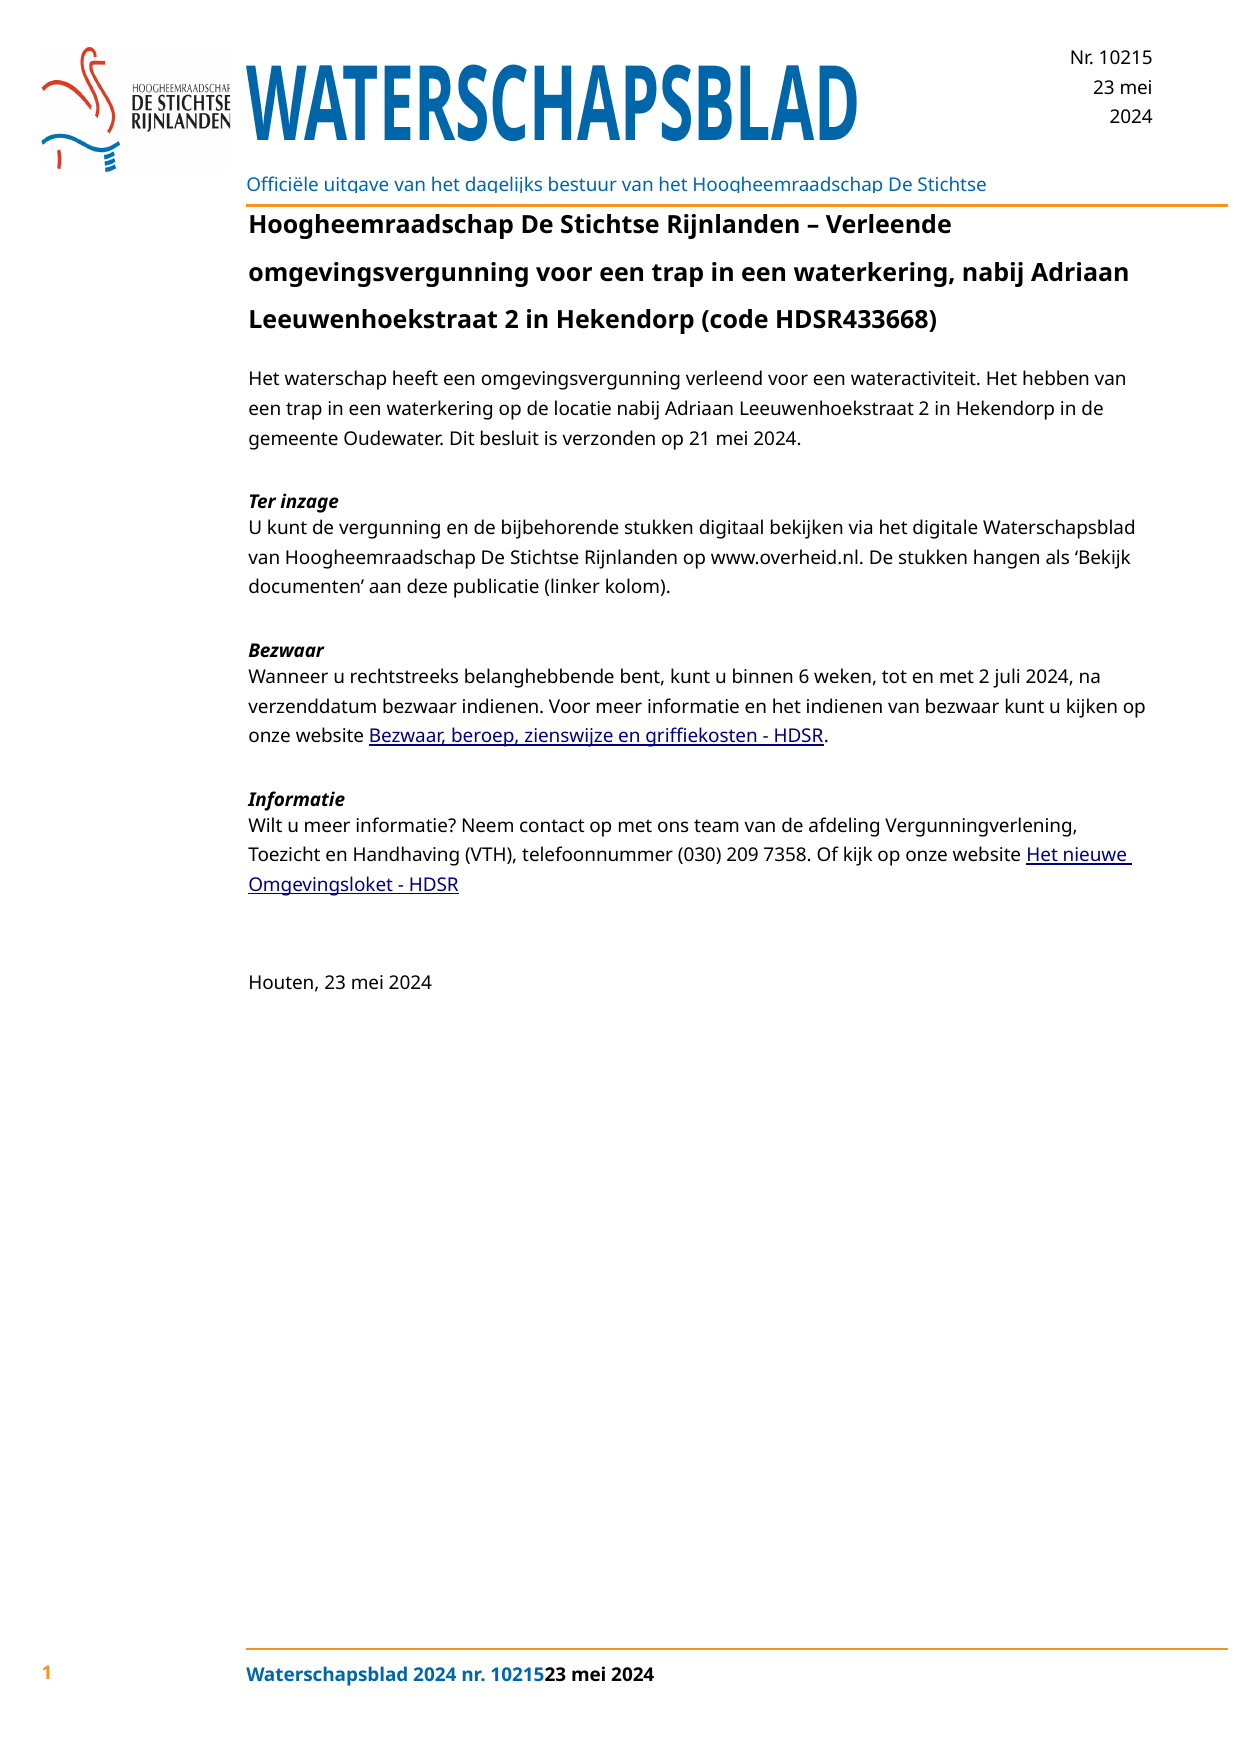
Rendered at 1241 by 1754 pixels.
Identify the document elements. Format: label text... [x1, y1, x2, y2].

text Informatie [248, 786, 1152, 812]
text Houten, 23 mei 2024 [248, 969, 1152, 995]
text Wilt u meer informatie? Neem contact op met ons team van de afdeling Vergunningverlening, Toezicht en Handhaving (VTH), telefoonnummer (030) 209 7358. Of kijk op onze website Het nieuwe Omgevingsloket - HDSR [248, 812, 1152, 897]
text Hoogheemraadschap De Stichtse Rijnlanden – Verleende omgevingsvergunning voor een trap in een waterkering, nabij Adriaan Leeuwenhoekstraat 2 in Hekendorp (code HDSR433668) [248, 207, 1152, 336]
text U kunt de vergunning en de bijbehorende stukken digitaal bekijken via het digitale Waterschapsblad van Hoogheemraadschap De Stichtse Rijnlanden op www.overheid.nl. De stukken hangen als ‘Bekijk documenten’ aan deze publicatie (linker kolom). [248, 514, 1152, 599]
text Het waterschap heeft een omgevingsvergunning verleend voor een wateractiviteit. Het hebben van een trap in een waterkering op de locatie nabij Adriaan Leeuwenhoekstraat 2 in Hekendorp in de gemeente Oudewater. Dit besluit is verzonden op 21 mei 2024. [248, 366, 1152, 450]
text Wanneer u rechtstreeks belanghebbende bent, kunt u binnen 6 weken, tot en met 2 juli 2024, na verzenddatum bezwaar indienen. Voor meer informatie en het indienen van bezwaar kunt u kijken op onze website Bezwaar, beroep, zienswijze en griffiekosten - HDSR. [248, 663, 1152, 748]
picture [41, 47, 231, 172]
text Ter inzage [248, 489, 1152, 514]
text Bezwaar [248, 637, 1152, 663]
